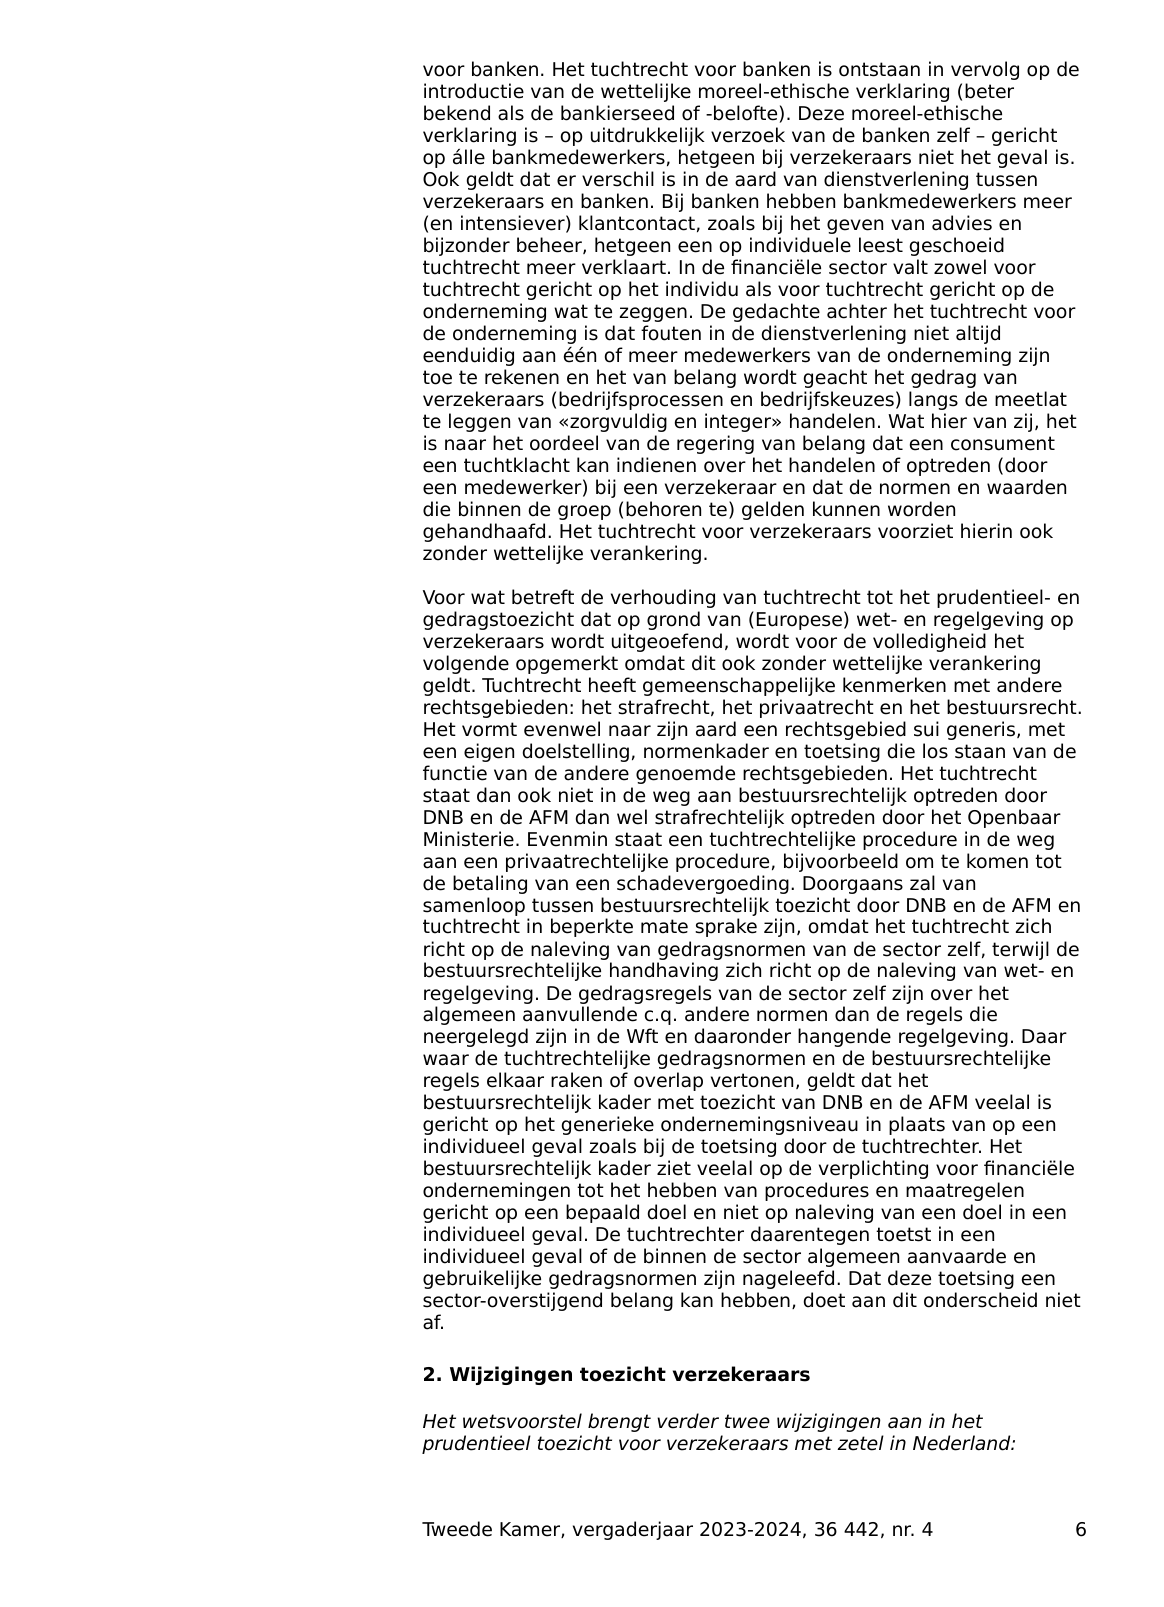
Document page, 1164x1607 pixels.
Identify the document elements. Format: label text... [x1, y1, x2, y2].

text Voor wat betreft de verhouding van tuchtrecht tot het prudentieel- en gedragstoezicht dat op grond van (Europese) wet- en regelgeving op verzekeraars wordt uitgeoefend, wordt voor de volledigheid het volgende opgemerkt omdat dit ook zonder wettelijke verankering geldt. Tuchtrecht heeft gemeenschappelijke kenmerken met andere rechtsgebieden: het strafrecht, het privaatrecht en het bestuursrecht. Het vormt evenwel naar zijn aard een rechtsgebied sui generis, met een eigen doelstelling, normenkader en toetsing die los staan van de functie van de andere genoemde rechtsgebieden. Het tuchtrecht staat dan ook niet in de weg aan bestuursrechtelijk optreden door DNB en de AFM dan wel strafrechtelijk optreden door het Openbaar Ministerie. Evenmin staat een tuchtrechtelijke procedure in de weg aan een privaatrechtelijke procedure, bijvoorbeeld om te komen tot de betaling van een schadevergoeding. Doorgaans zal van samenloop tussen bestuursrechtelijk toezicht door DNB en de AFM en tuchtrecht in beperkte mate sprake zijn, omdat het tuchtrecht zich richt op de naleving van gedragsnormen van de sector zelf, terwijl de bestuursrechtelijke handhaving zich richt op de naleving van wet- en regelgeving. De gedragsregels van de sector zelf zijn over het algemeen aanvullende c.q. andere normen dan de regels die neergelegd zijn in de Wft en daaronder hangende regelgeving. Daar waar de tuchtrechtelijke gedragsnormen en de bestuursrechtelijke regels elkaar raken of overlap vertonen, geldt dat het bestuursrechtelijk kader met toezicht van DNB en de AFM veelal is gericht op het generieke ondernemingsniveau in plaats van op een individueel geval zoals bij de toetsing door de tuchtrechter. Het bestuursrechtelijk kader ziet veelal op de verplichting voor financiële ondernemingen tot het hebben van procedures en maatregelen gericht op een bepaald doel en niet op naleving van een doel in een individueel geval. De tuchtrechter daarentegen toetst in een individueel geval of de binnen de sector algemeen aanvaarde en gebruikelijke gedragsnormen zijn nageleefd. Dat deze toetsing een sector-overstijgend belang kan hebben, doet aan dit onderscheid niet af. [422, 587, 1087, 1334]
text voor banken. Het tuchtrecht voor banken is ontstaan in vervolg op de introductie van de wettelijke moreel-ethische verklaring (beter bekend als de bankierseed of -belofte). Deze moreel-ethische verklaring is – op uitdrukkelijk verzoek van de banken zelf – gericht op álle bankmedewerkers, hetgeen bij verzekeraars niet het geval is. Ook geldt dat er verschil is in de aard van dienstverlening tussen verzekeraars en banken. Bij banken hebben bankmedewerkers meer (en intensiever) klantcontact, zoals bij het geven van advies en bijzonder beheer, hetgeen een op individuele leest geschoeid tuchtrecht meer verklaart. In de financiële sector valt zowel voor tuchtrecht gericht op het individu als voor tuchtrecht gericht op de onderneming wat te zeggen. De gedachte achter het tuchtrecht voor de onderneming is dat fouten in de dienstverlening niet altijd eenduidig aan één of meer medewerkers van de onderneming zijn toe te rekenen en het van belang wordt geacht het gedrag van verzekeraars (bedrijfsprocessen en bedrijfskeuzes) langs de meetlat te leggen van «zorgvuldig en integer» handelen. Wat hier van zij, het is naar het oordeel van de regering van belang dat een consument een tuchtklacht kan indienen over het handelen of optreden (door een medewerker) bij een verzekeraar en dat de normen en waarden die binnen de groep (behoren te) gelden kunnen worden gehandhaafd. Het tuchtrecht voor verzekeraars voorziet hierin ook zonder wettelijke verankering. [422, 59, 1087, 564]
text Het wetsvoorstel brengt verder twee wijzigingen aan in het prudentieel toezicht voor verzekeraars met zetel in Nederland: [422, 1411, 1087, 1455]
subtitle 2. Wijzigingen toezicht verzekeraars [422, 1364, 1087, 1386]
